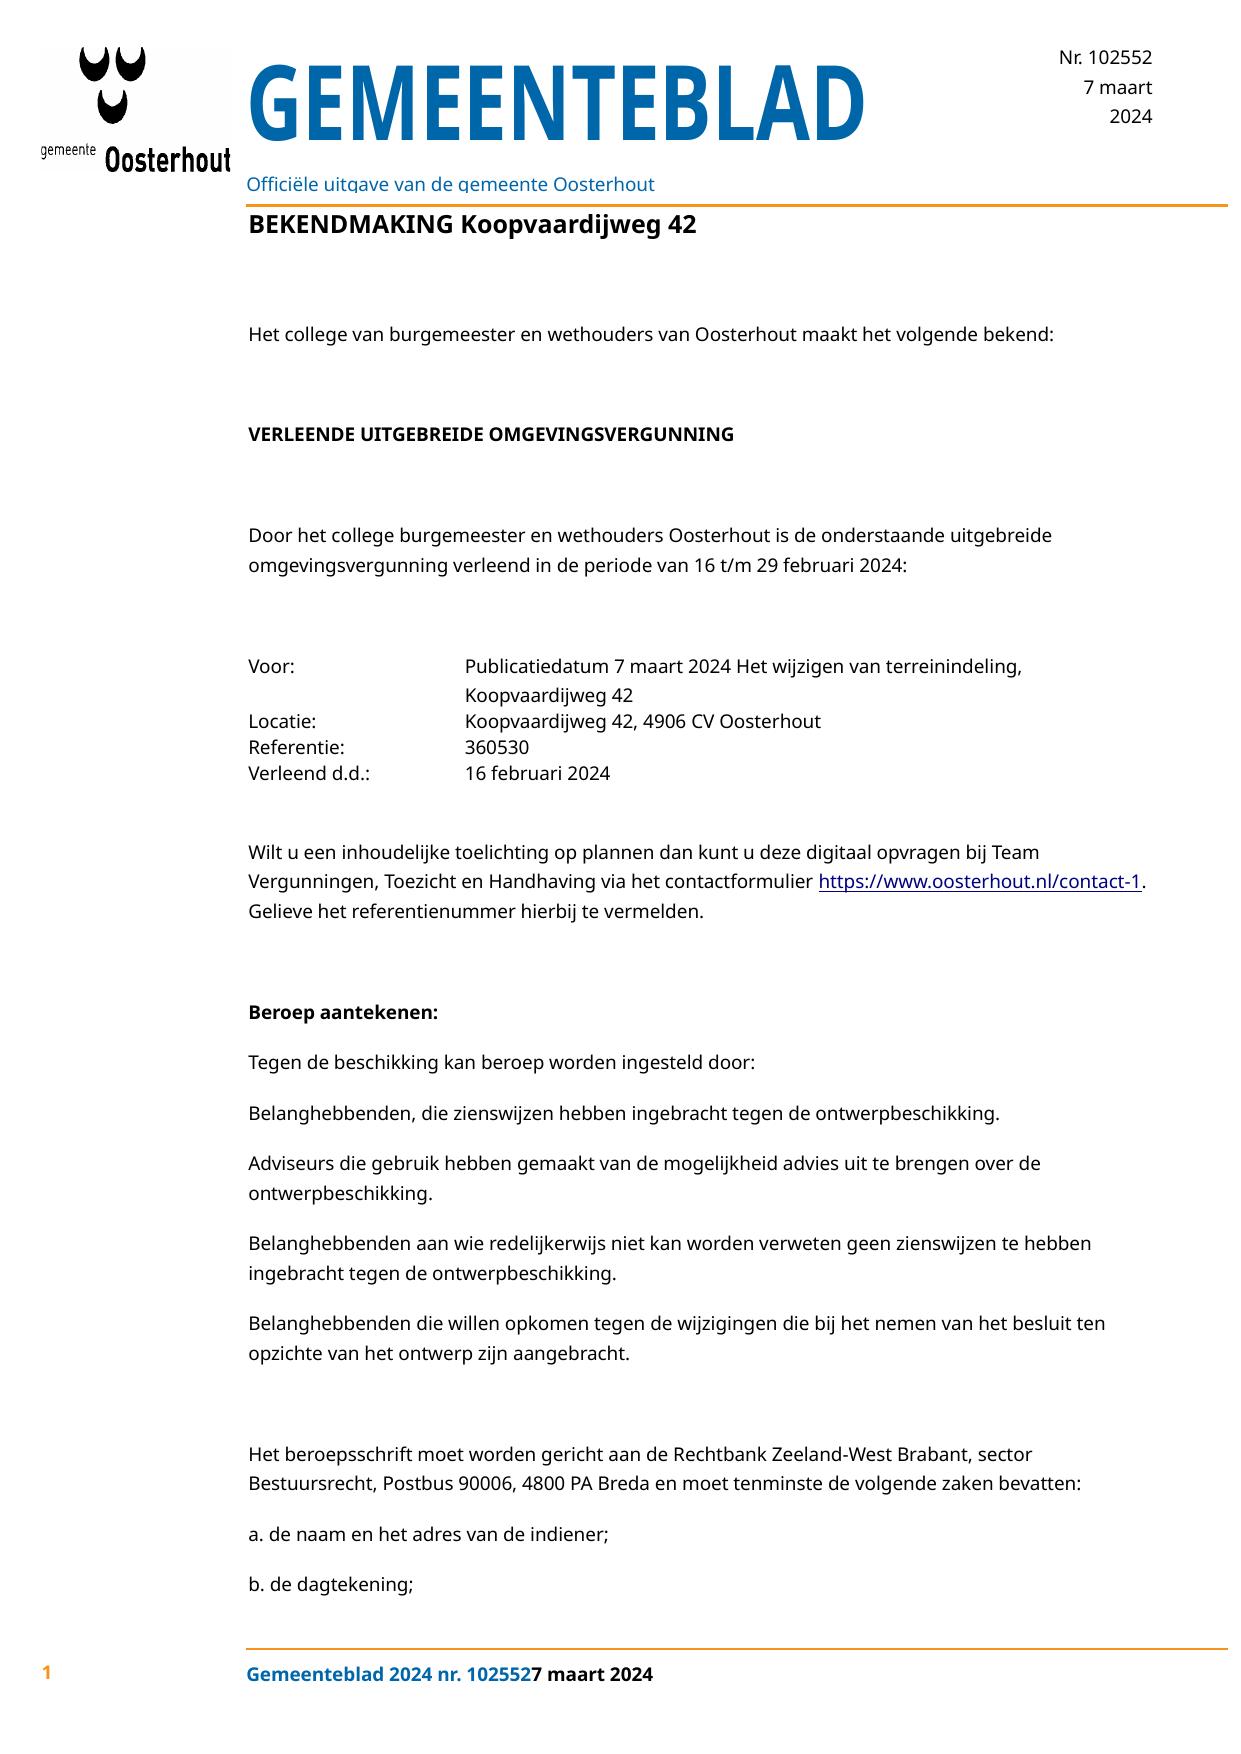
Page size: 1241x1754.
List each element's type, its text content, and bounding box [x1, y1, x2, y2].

text Wilt u een inhoudelijke toelichting op plannen dan kunt u deze digitaal opvragen bij Team Vergunningen, Toezicht en Handhaving via het contactformulier https://www.oosterhout.nl/contact-1. Gelieve het referentienummer hierbij te vermelden. [248, 839, 1152, 924]
table_cell Locatie: [248, 708, 464, 734]
text Adviseurs die gebruik hebben gemaakt van de mogelijkheid advies uit te brengen over de ontwerpbeschikking. [248, 1150, 1152, 1206]
text Belanghebbenden aan wie redelijkerwijs niet kan worden verweten geen zienswijzen te hebben ingebracht tegen de ontwerpbeschikking. [248, 1230, 1152, 1286]
table_cell Koopvaardijweg 42, 4906 CV Oosterhout [465, 708, 1152, 734]
table_header Voor: [248, 653, 464, 708]
text Belanghebbenden die willen opkomen tegen de wijzigingen die bij het nemen van het besluit ten opzichte van het ontwerp zijn aangebracht. [248, 1310, 1152, 1366]
text Tegen de beschikking kan beroep worden ingesteld door: [248, 1049, 1152, 1075]
table_cell Verleend d.d.: [248, 760, 464, 785]
text Door het college burgemeester en wethouders Oosterhout is de onderstaande uitgebreide omgevingsvergunning verleend in de periode van 16 t/m 29 februari 2024: [248, 522, 1152, 578]
text Het beroepsschrift moet worden gericht aan de Rechtbank Zeeland-West Brabant, sector Bestuursrecht, Postbus 90006, 4800 PA Breda en moet tenminste de volgende zaken bevatten: [248, 1441, 1152, 1496]
text BEKENDMAKING Koopvaardijweg 42 [248, 207, 1152, 241]
text VERLEENDE UITGEBREIDE OMGEVINGSVERGUNNING [248, 422, 1152, 447]
table_header Publicatiedatum 7 maart 2024 Het wijzigen van terreinindeling, Koopvaardijweg 42 [465, 653, 1152, 708]
table_cell 16 februari 2024 [465, 760, 1152, 785]
text b. de dagtekening; [248, 1571, 1152, 1597]
picture [41, 47, 231, 172]
text Beroep aantekenen: [248, 999, 1152, 1025]
table_cell 360530 [465, 734, 1152, 760]
text Belanghebbenden, die zienswijzen hebben ingebracht tegen de ontwerpbeschikking. [248, 1100, 1152, 1126]
table_cell Referentie: [248, 734, 464, 760]
text a. de naam en het adres van de indiener; [248, 1521, 1152, 1546]
text Het college van burgemeester en wethouders van Oosterhout maakt het volgende bekend: [248, 321, 1152, 346]
